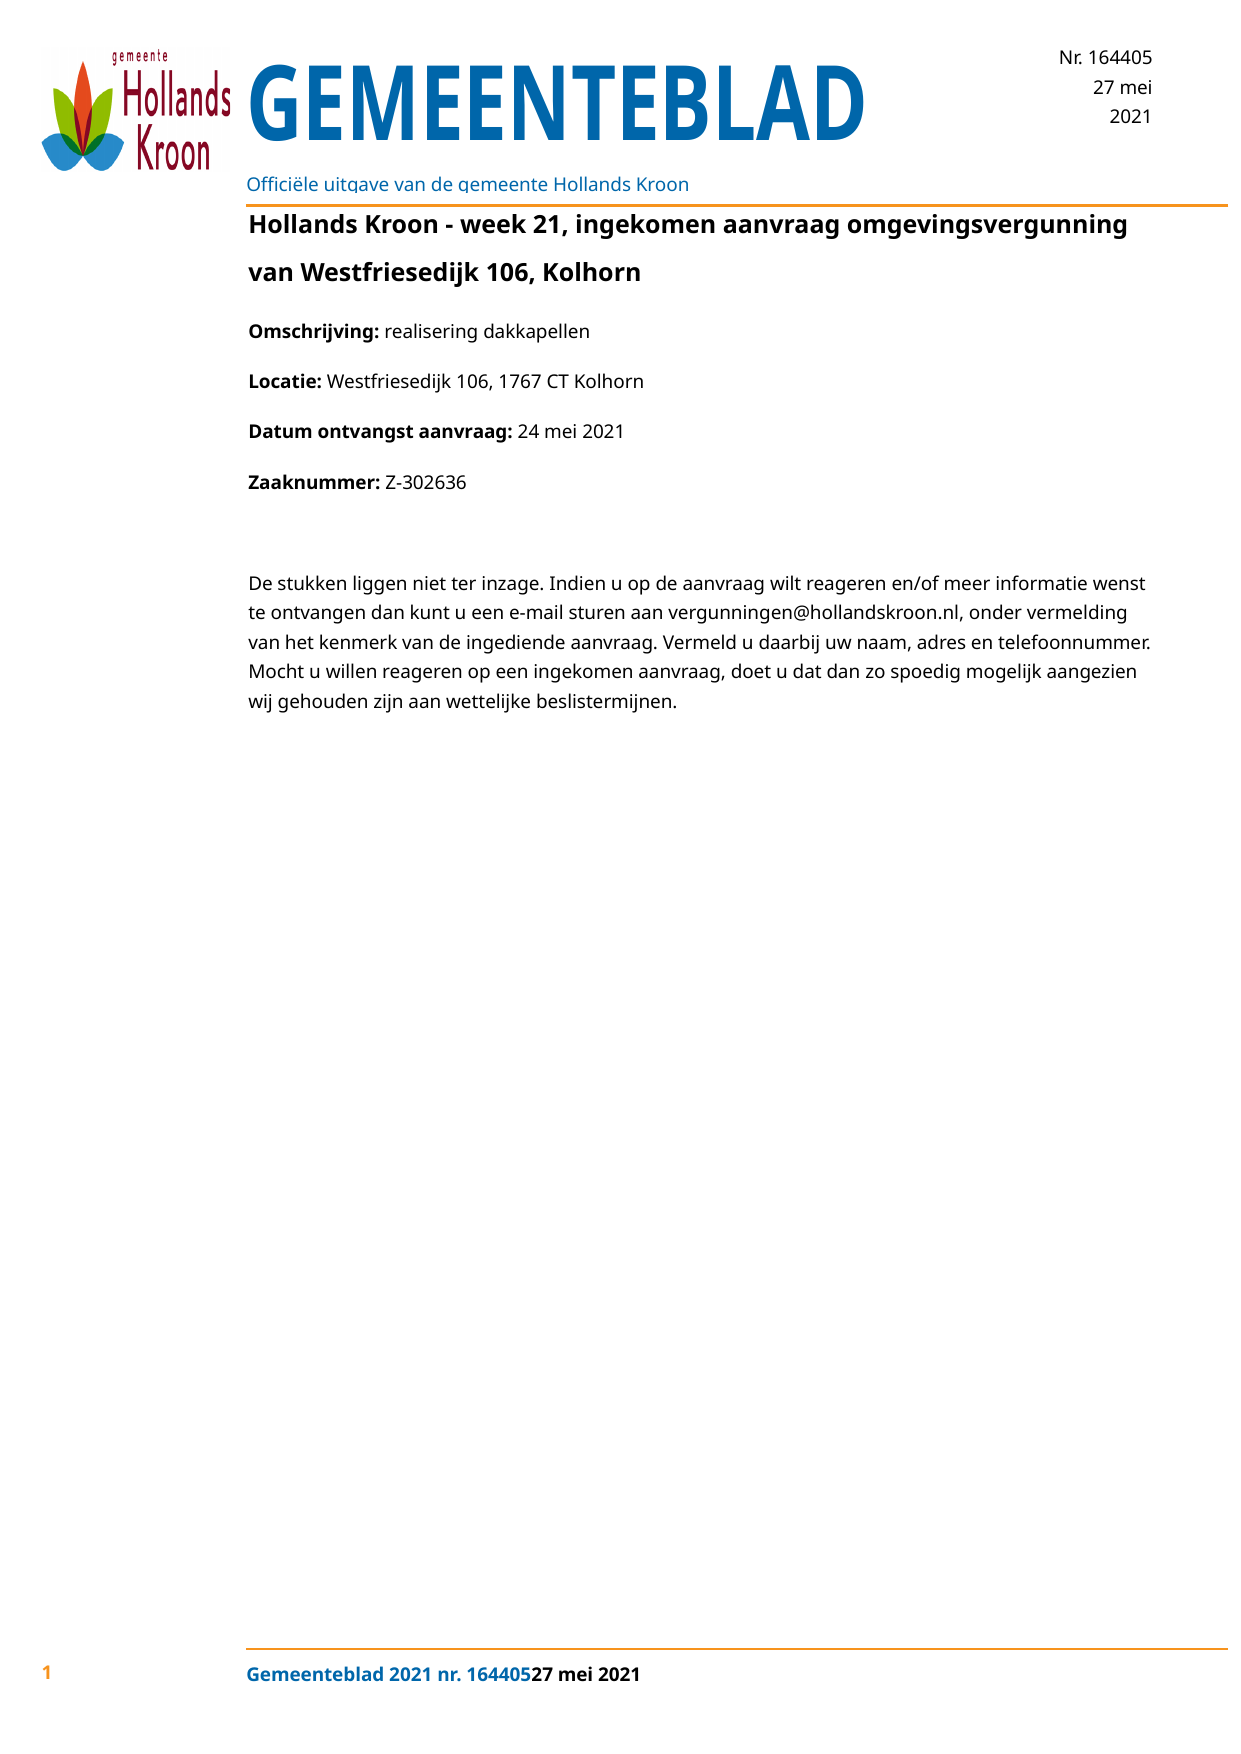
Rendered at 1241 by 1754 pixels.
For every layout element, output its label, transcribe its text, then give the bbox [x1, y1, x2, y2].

text Omschrijving: realisering dakkapellen [248, 318, 1152, 344]
text De stukken liggen niet ter inzage. Indien u op de aanvraag wilt reageren en/of meer informatie wenst te ontvangen dan kunt u een e-mail sturen aan vergunningen@hollandskroon.nl, onder vermelding van het kenmerk van de ingediende aanvraag. Vermeld u daarbij uw naam, adres en telefoonnummer. Mocht u willen reageren op een ingekomen aanvraag, doet u dat dan zo spoedig mogelijk aangezien wij gehouden zijn aan wettelijke beslistermijnen. [248, 570, 1152, 714]
text Datum ontvangst aanvraag: 24 mei 2021 [248, 419, 1152, 444]
text Locatie: Westfriesedijk 106, 1767 CT Kolhorn [248, 368, 1152, 394]
text Hollands Kroon - week 21, ingekomen aanvraag omgevingsvergunning van Westfriesedijk 106, Kolhorn [248, 207, 1152, 288]
picture [41, 47, 231, 172]
text Zaaknummer: Z-302636 [248, 469, 1152, 495]
